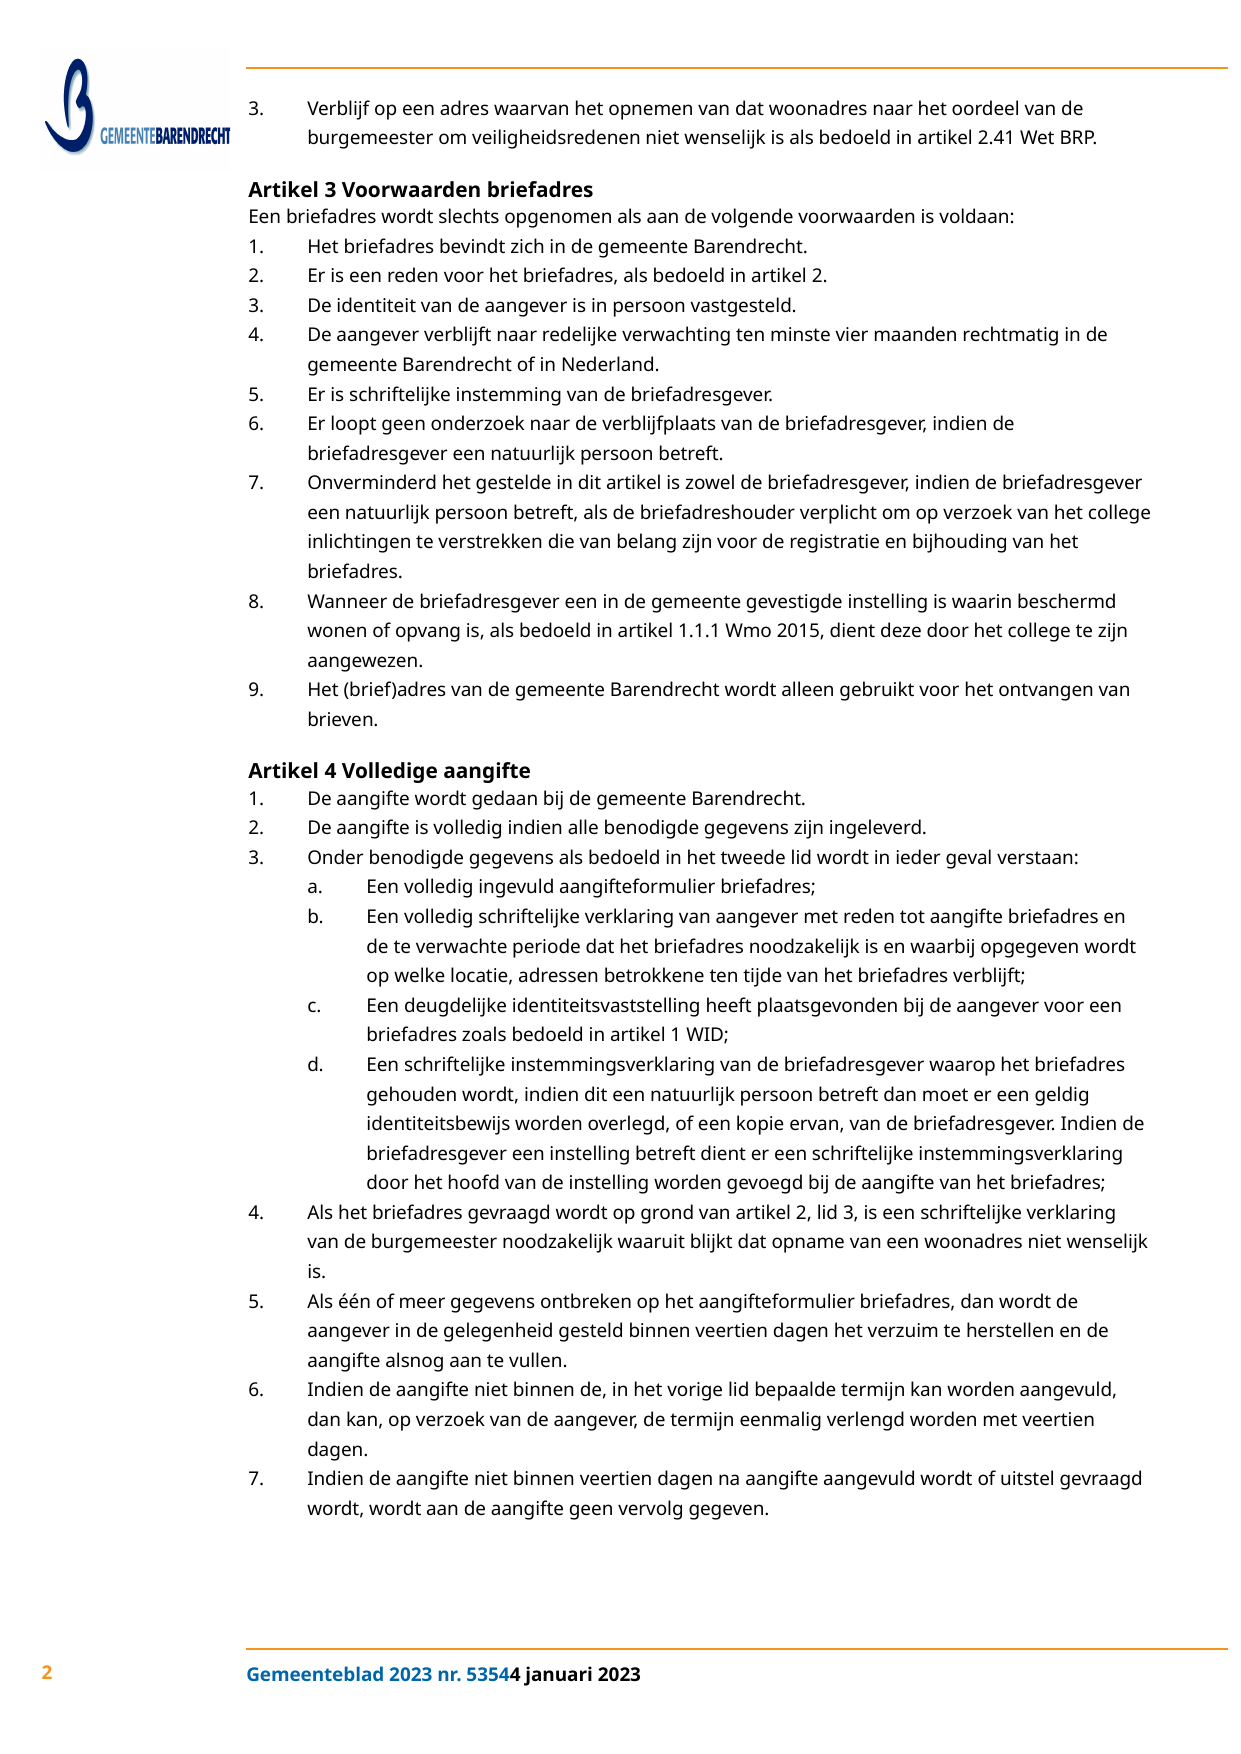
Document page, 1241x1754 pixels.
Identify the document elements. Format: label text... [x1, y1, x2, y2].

list Het (brief)adres van de gemeente Barendrecht wordt alleen gebruikt voor het ontvangen van brieven. [248, 677, 1152, 732]
list Er loopt geen onderzoek naar de verblijfplaats van de briefadresgever, indien de briefadresgever een natuurlijk persoon betreft. [248, 410, 1152, 466]
list Een volledig schriftelijke verklaring van aangever met reden tot aangifte briefadres en de te verwachte periode dat het briefadres noodzakelijk is en waarbij opgegeven wordt op welke locatie, adressen betrokkene ten tijde van het briefadres verblijft; [307, 903, 1152, 988]
list Een deugdelijke identiteitsvaststelling heeft plaatsgevonden bij de aangever voor een briefadres zoals bedoeld in artikel 1 WID; [307, 992, 1152, 1047]
list De aangifte is volledig indien alle benodigde gegevens zijn ingeleverd. [248, 814, 1152, 840]
text Artikel 4 Volledige aangifte [248, 757, 1152, 785]
list Als het briefadres gevraagd wordt op grond van artikel 2, lid 3, is een schriftelijke verklaring van de burgemeester noodzakelijk waaruit blijkt dat opname van een woonadres niet wenselijk is. [248, 1199, 1152, 1284]
list Er is een reden voor het briefadres, als bedoeld in artikel 2. [248, 262, 1152, 288]
list Onder benodigde gegevens als bedoeld in het tweede lid wordt in ieder geval verstaan: [248, 844, 1152, 870]
list De identiteit van de aangever is in persoon vastgesteld. [248, 292, 1152, 318]
text Een briefadres wordt slechts opgenomen als aan de volgende voorwaarden is voldaan: [248, 203, 1152, 229]
list Er is schriftelijke instemming van de briefadresgever. [248, 381, 1152, 406]
list Onverminderd het gestelde in dit artikel is zowel de briefadresgever, indien de briefadresgever een natuurlijk persoon betreft, als de briefadreshouder verplicht om op verzoek van het college inlichtingen te verstrekken die van belang zijn voor de registratie en bijhouding van het briefadres. [248, 469, 1152, 584]
list De aangifte wordt gedaan bij de gemeente Barendrecht. [248, 785, 1152, 811]
list Indien de aangifte niet binnen veertien dagen na aangifte aangevuld wordt of uitstel gevraagd wordt, wordt aan de aangifte geen vervolg gegeven. [248, 1465, 1152, 1521]
picture [41, 47, 231, 172]
list Een volledig ingevuld aangifteformulier briefadres; [307, 874, 1152, 899]
list Verblijf op een adres waarvan het opnemen van dat woonadres naar het oordeel van de burgemeester om veiligheidsredenen niet wenselijk is als bedoeld in artikel 2.41 Wet BRP. [248, 95, 1152, 150]
list De aangever verblijft naar redelijke verwachting ten minste vier maanden rechtmatig in de gemeente Barendrecht of in Nederland. [248, 322, 1152, 377]
text Artikel 3 Voorwaarden briefadres [248, 175, 1152, 203]
list Wanneer de briefadresgever een in de gemeente gevestigde instelling is waarin beschermd wonen of opvang is, als bedoeld in artikel 1.1.1 Wmo 2015, dient deze door het college te zijn aangewezen. [248, 588, 1152, 673]
list Een schriftelijke instemmingsverklaring van de briefadresgever waarop het briefadres gehouden wordt, indien dit een natuurlijk persoon betreft dan moet er een geldig identiteitsbewijs worden overlegd, of een kopie ervan, van de briefadresgever. Indien de briefadresgever een instelling betreft dient er een schriftelijke instemmingsverklaring door het hoofd van de instelling worden gevoegd bij de aangifte van het briefadres; [307, 1051, 1152, 1195]
list Als één of meer gegevens ontbreken op het aangifteformulier briefadres, dan wordt de aangever in de gelegenheid gesteld binnen veertien dagen het verzuim te herstellen en de aangifte alsnog aan te vullen. [248, 1288, 1152, 1373]
list Het briefadres bevindt zich in de gemeente Barendrecht. [248, 233, 1152, 258]
list Indien de aangifte niet binnen de, in het vorige lid bepaalde termijn kan worden aangevuld, dan kan, op verzoek van de aangever, de termijn eenmalig verlengd worden met veertien dagen. [248, 1377, 1152, 1462]
